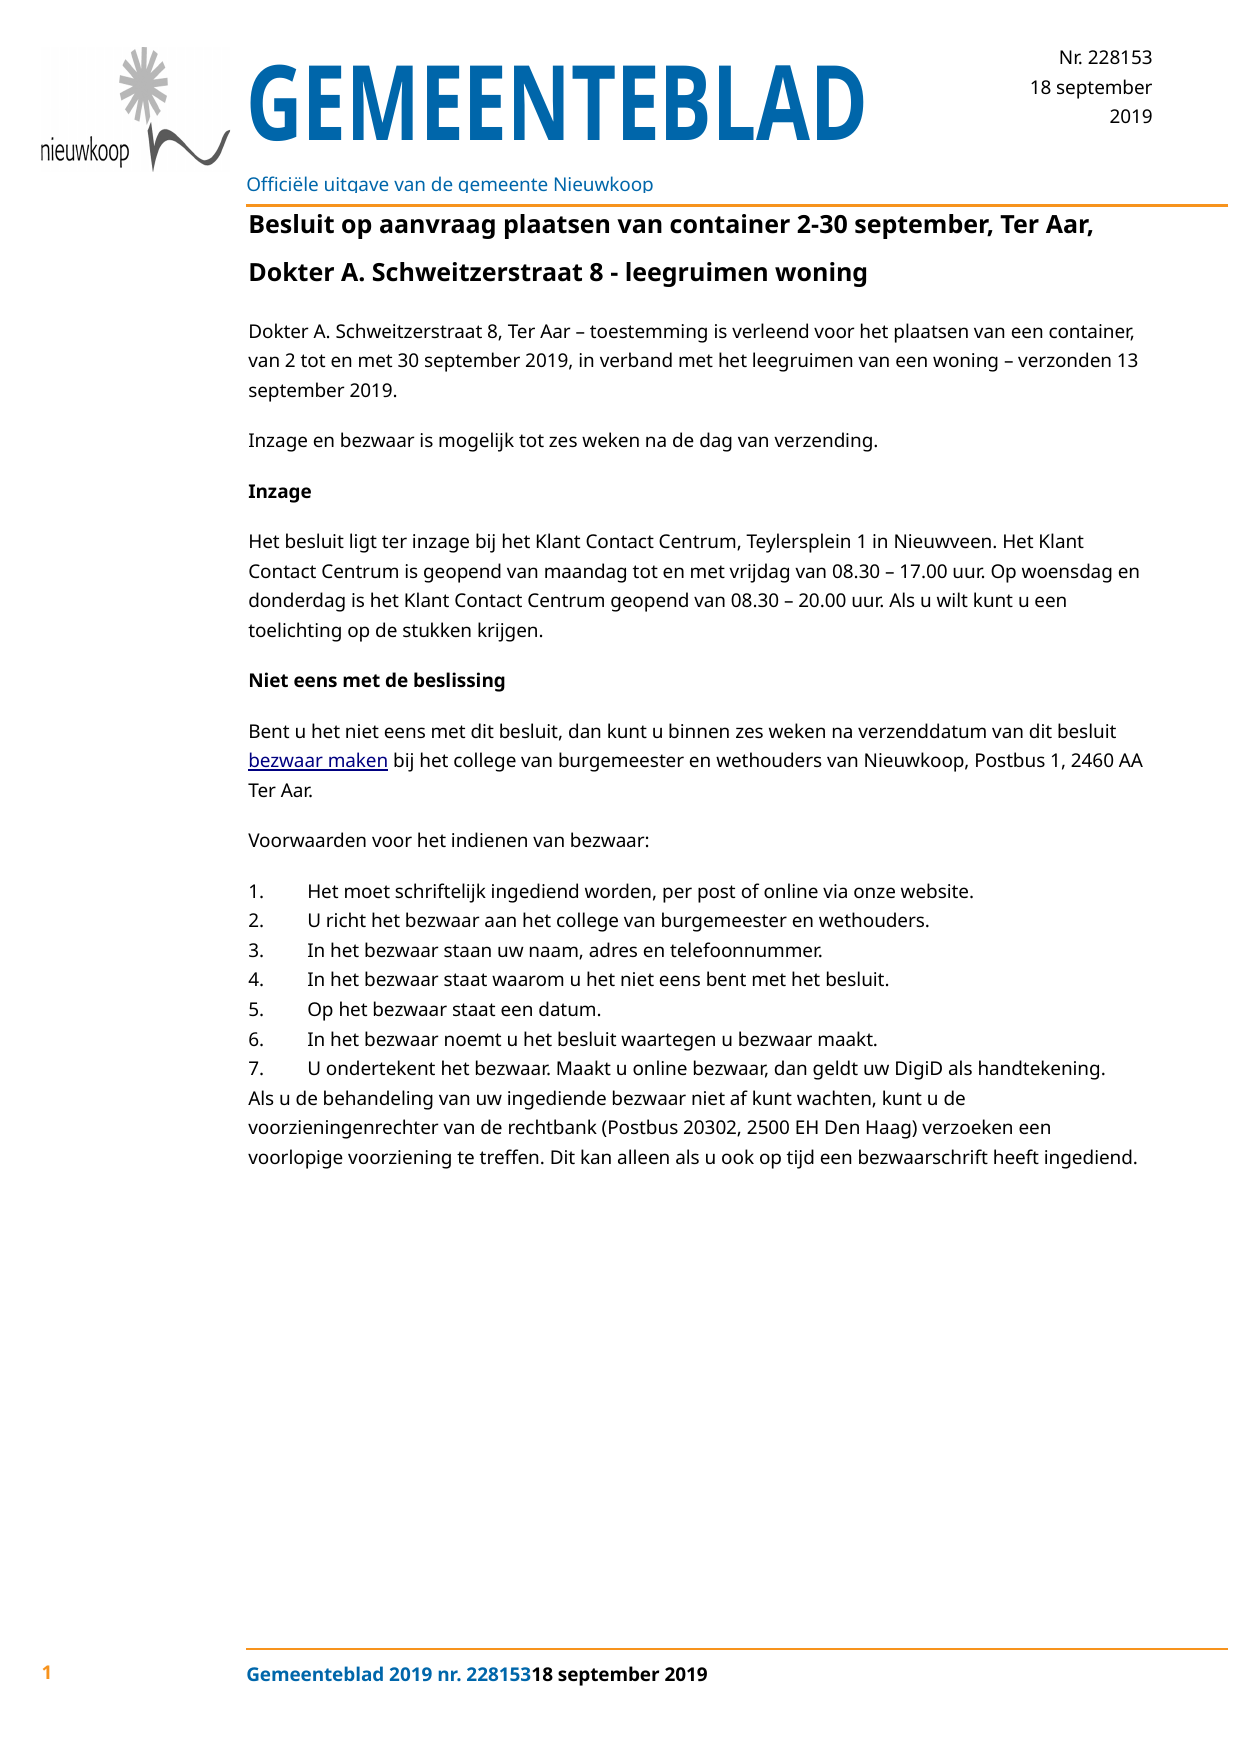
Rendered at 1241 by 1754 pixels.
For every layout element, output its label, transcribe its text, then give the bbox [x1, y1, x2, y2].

list Op het bezwaar staat een datum. [248, 996, 1152, 1022]
text Inzage [248, 478, 1152, 504]
text Het besluit ligt ter inzage bij het Klant Contact Centrum, Teylersplein 1 in Nieuwveen. Het Klant Contact Centrum is geopend van maandag tot en met vrijdag van 08.30 – 17.00 uur. Op woensdag en donderdag is het Klant Contact Centrum geopend van 08.30 – 20.00 uur. Als u wilt kunt u een toelichting op de stukken krijgen. [248, 528, 1152, 643]
text Niet eens met de beslissing [248, 667, 1152, 693]
text Voorwaarden voor het indienen van bezwaar: [248, 827, 1152, 853]
list Het moet schriftelijk ingediend worden, per post of online via onze website. [248, 878, 1152, 904]
text Besluit op aanvraag plaatsen van container 2-30 september, Ter Aar, Dokter A. Schweitzerstraat 8 - leegruimen woning [248, 207, 1152, 288]
text Bent u het niet eens met dit besluit, dan kunt u binnen zes weken na verzenddatum van dit besluit bezwaar maken bij het college van burgemeester en wethouders van Nieuwkoop, Postbus 1, 2460 AA Ter Aar. [248, 718, 1152, 803]
picture [41, 47, 231, 172]
text Dokter A. Schweitzerstraat 8, Ter Aar – toestemming is verleend voor het plaatsen van een container, van 2 tot en met 30 september 2019, in verband met het leegruimen van een woning – verzonden 13 september 2019. [248, 318, 1152, 403]
text Inzage en bezwaar is mogelijk tot zes weken na de dag van verzending. [248, 427, 1152, 453]
list U richt het bezwaar aan het college van burgemeester en wethouders. [248, 907, 1152, 933]
list In het bezwaar staan uw naam, adres en telefoonnummer. [248, 937, 1152, 963]
list In het bezwaar staat waarom u het niet eens bent met het besluit. [248, 967, 1152, 992]
list U ondertekent het bezwaar. Maakt u online bezwaar, dan geldt uw DigiD als handtekening. [248, 1055, 1152, 1081]
text Als u de behandeling van uw ingediende bezwaar niet af kunt wachten, kunt u de voorzieningenrechter van de rechtbank (Postbus 20302, 2500 EH Den Haag) verzoeken een voorlopige voorziening te treffen. Dit kan alleen als u ook op tijd een bezwaarschrift heeft ingediend. [248, 1085, 1152, 1170]
list In het bezwaar noemt u het besluit waartegen u bezwaar maakt. [248, 1026, 1152, 1052]
